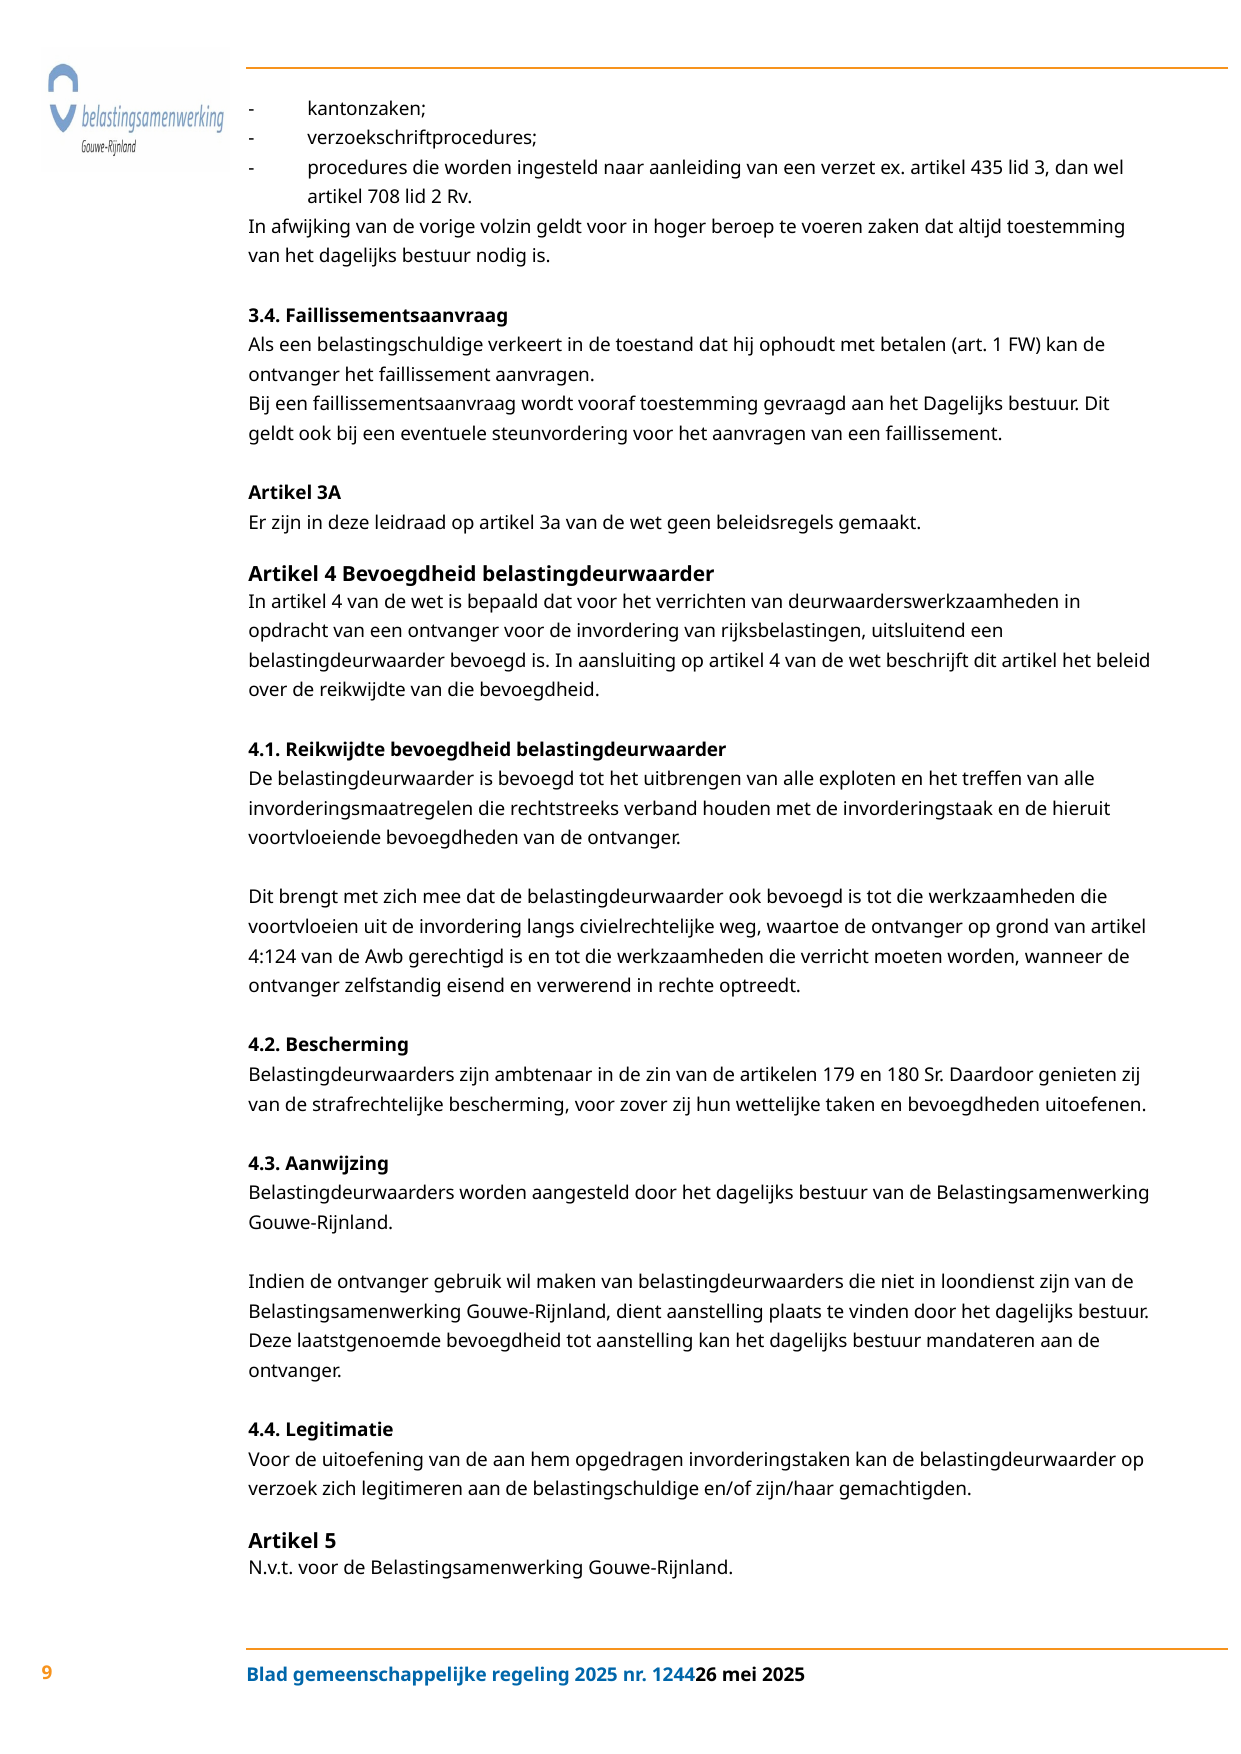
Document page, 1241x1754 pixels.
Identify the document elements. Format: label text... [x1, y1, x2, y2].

text 4.2. Bescherming [248, 1032, 1152, 1057]
text 4.3. Aanwijzing [248, 1150, 1152, 1176]
list procedures die worden ingesteld naar aanleiding van een verzet ex. artikel 435 lid 3, dan wel artikel 708 lid 2 Rv. [248, 154, 1152, 209]
text Belastingdeurwaarders zijn ambtenaar in de zin van de artikelen 179 en 180 Sr. Daardoor genieten zij van de strafrechtelijke bescherming, voor zover zij hun wettelijke taken en bevoegdheden uitoefenen. [248, 1061, 1152, 1116]
text Artikel 4 Bevoegdheid belastingdeurwaarder [248, 559, 1152, 588]
text 4.4. Legitimatie [248, 1416, 1152, 1442]
text Dit brengt met zich mee dat de belastingdeurwaarder ook bevoegd is tot die werkzaamheden die voortvloeien uit de invordering langs civielrechtelijke weg, waartoe de ontvanger op grond van artikel 4:124 van de Awb gerechtigd is en tot die werkzaamheden die verricht moeten worden, wanneer de ontvanger zelfstandig eisend en verwerend in rechte optreedt. [248, 884, 1152, 998]
text Indien de ontvanger gebruik wil maken van belastingdeurwaarders die niet in loondienst zijn van de Belastingsamenwerking Gouwe-Rijnland, dient aanstelling plaats te vinden door het dagelijks bestuur. Deze laatstgenoemde bevoegdheid tot aanstelling kan het dagelijks bestuur mandateren aan de ontvanger. [248, 1268, 1152, 1383]
text 3.4. Faillissementsaanvraag [248, 302, 1152, 328]
text Belastingdeurwaarders worden aangesteld door het dagelijks bestuur van de Belastingsamenwerking Gouwe-Rijnland. [248, 1179, 1152, 1235]
list verzoekschriftprocedures; [248, 124, 1152, 150]
list kantonzaken; [248, 95, 1152, 121]
text In artikel 4 van de wet is bepaald dat voor het verrichten van deurwaarderswerkzaamheden in opdracht van een ontvanger voor de invordering van rijksbelastingen, uitsluitend een belastingdeurwaarder bevoegd is. In aansluiting op artikel 4 van de wet beschrijft dit artikel het beleid over de reikwijdte van die bevoegdheid. [248, 588, 1152, 702]
text Voor de uitoefening van de aan hem opgedragen invorderingstaken kan de belastingdeurwaarder op verzoek zich legitimeren aan de belastingschuldige en/of zijn/haar gemachtigden. [248, 1446, 1152, 1501]
text Er zijn in deze leidraad op artikel 3a van de wet geen beleidsregels gemaakt. [248, 509, 1152, 535]
picture [41, 47, 231, 172]
text Artikel 3A [248, 479, 1152, 505]
text De belastingdeurwaarder is bevoegd tot het uitbrengen van alle exploten en het treffen van alle invorderingsmaatregelen die rechtstreeks verband houden met de invorderingstaak en de hieruit voortvloeiende bevoegdheden van de ontvanger. [248, 765, 1152, 850]
text Artikel 5 [248, 1526, 1152, 1554]
text In afwijking van de vorige volzin geldt voor in hoger beroep te voeren zaken dat altijd toestemming van het dagelijks bestuur nodig is. [248, 213, 1152, 268]
text Als een belastingschuldige verkeert in de toestand dat hij ophoudt met betalen (art. 1 FW) kan de ontvanger het faillissement aanvragen. [248, 331, 1152, 387]
text N.v.t. voor de Belastingsamenwerking Gouwe-Rijnland. [248, 1554, 1152, 1580]
text 4.1. Reikwijdte bevoegdheid belastingdeurwaarder [248, 736, 1152, 761]
text Bij een faillissementsaanvraag wordt vooraf toestemming gevraagd aan het Dagelijks bestuur. Dit geldt ook bij een eventuele steunvordering voor het aanvragen van een faillissement. [248, 391, 1152, 446]
